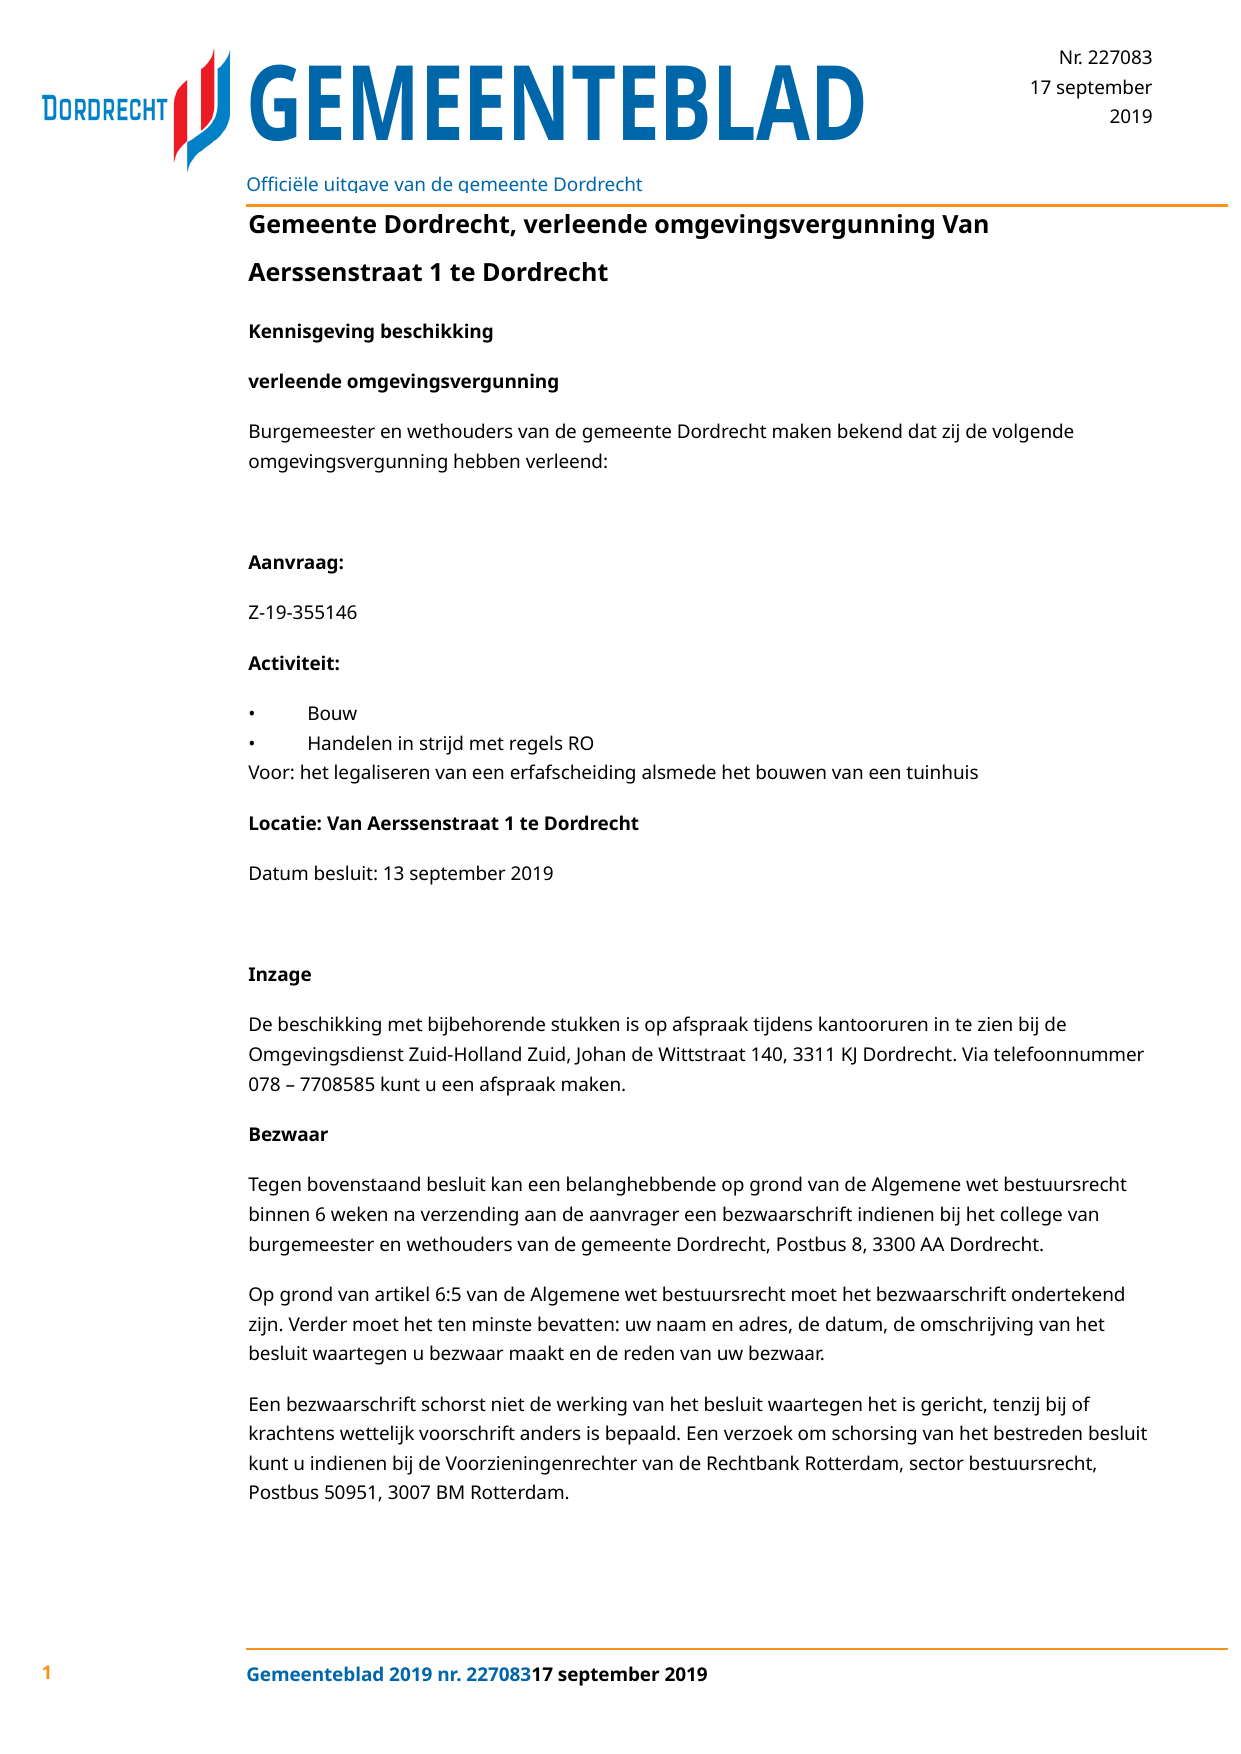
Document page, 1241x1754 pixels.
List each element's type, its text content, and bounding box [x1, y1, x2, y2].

text Activiteit: [248, 650, 1152, 676]
text Bezwaar [248, 1121, 1152, 1147]
list Handelen in strijd met regels RO [248, 730, 1152, 756]
text verleende omgevingsvergunning [248, 368, 1152, 394]
text Voor: het legaliseren van een erfafscheiding alsmede het bouwen van een tuinhuis [248, 759, 1152, 785]
picture [41, 47, 231, 172]
text Datum besluit: 13 september 2019 [248, 860, 1152, 886]
text Een bezwaarschrift schorst niet de werking van het besluit waartegen het is gericht, tenzij bij of krachtens wettelijk voorschrift anders is bepaald. Een verzoek om schorsing van het bestreden besluit kunt u indienen bij de Voorzieningenrechter van de Rechtbank Rotterdam, sector bestuursrecht, Postbus 50951, 3007 BM Rotterdam. [248, 1391, 1152, 1505]
text Gemeente Dordrecht, verleende omgevingsvergunning Van Aerssenstraat 1 te Dordrecht [248, 207, 1152, 288]
text Burgemeester en wethouders van de gemeente Dordrecht maken bekend dat zij de volgende omgevingsvergunning hebben verleend: [248, 419, 1152, 474]
list Bouw [248, 700, 1152, 726]
text De beschikking met bijbehorende stukken is op afspraak tijdens kantooruren in te zien bij de Omgevingsdienst Zuid-Holland Zuid, Johan de Wittstraat 140, 3311 KJ Dordrecht. Via telefoonnummer 078 – 7708585 kunt u een afspraak maken. [248, 1012, 1152, 1097]
text Z-19-355146 [248, 599, 1152, 625]
text Inzage [248, 961, 1152, 987]
text Aanvraag: [248, 549, 1152, 575]
text Locatie: Van Aerssenstraat 1 te Dordrecht [248, 810, 1152, 836]
text Tegen bovenstaand besluit kan een belanghebbende op grond van de Algemene wet bestuursrecht binnen 6 weken na verzending aan de aanvrager een bezwaarschrift indienen bij het college van burgemeester en wethouders van de gemeente Dordrecht, Postbus 8, 3300 AA Dordrecht. [248, 1172, 1152, 1257]
text Kennisgeving beschikking [248, 318, 1152, 344]
text Op grond van artikel 6:5 van de Algemene wet bestuursrecht moet het bezwaarschrift ondertekend zijn. Verder moet het ten minste bevatten: uw naam en adres, de datum, de omschrijving van het besluit waartegen u bezwaar maakt en de reden van uw bezwaar. [248, 1281, 1152, 1366]
